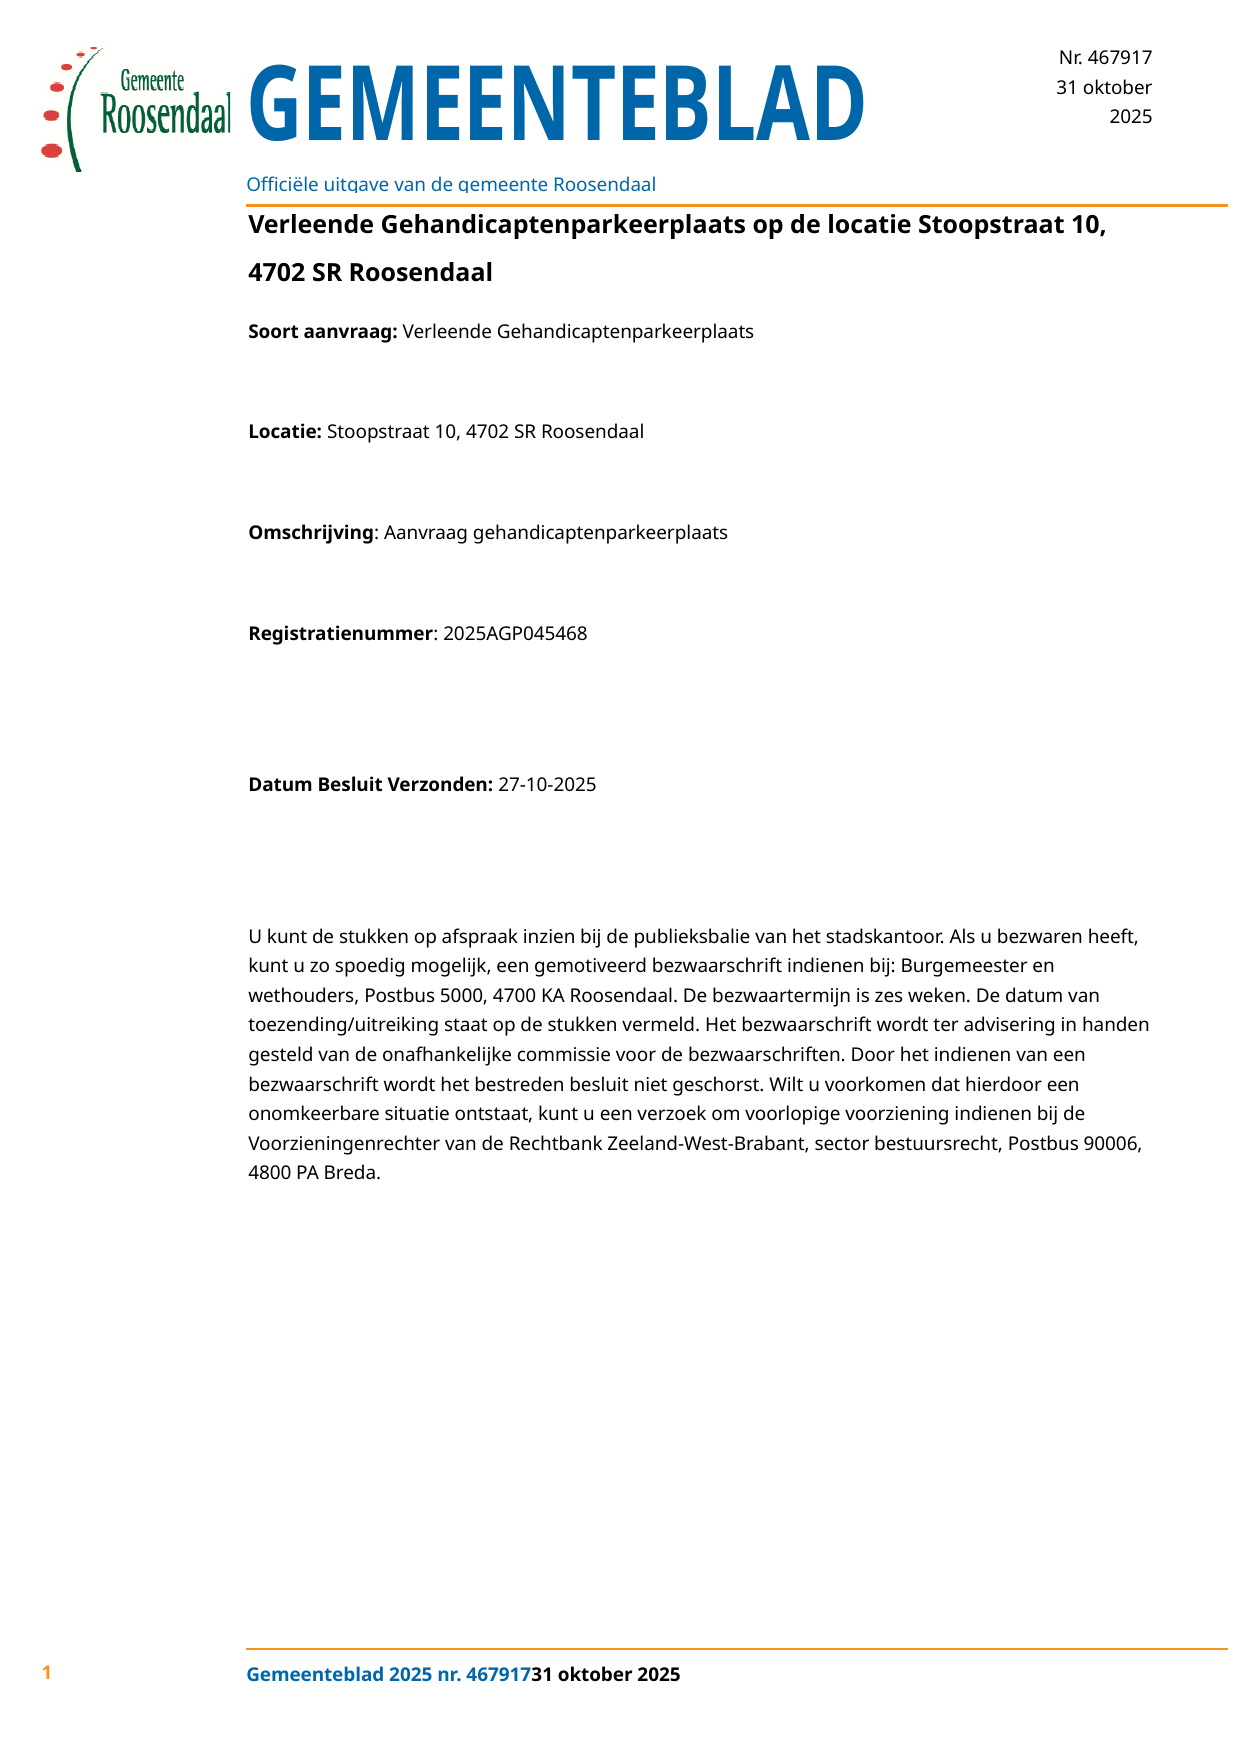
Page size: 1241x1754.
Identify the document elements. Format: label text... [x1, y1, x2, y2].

text Soort aanvraag: Verleende Gehandicaptenparkeerplaats [248, 318, 1152, 344]
text Verleende Gehandicaptenparkeerplaats op de locatie Stoopstraat 10, 4702 SR Roosendaal [248, 207, 1152, 288]
text Locatie: Stoopstraat 10, 4702 SR Roosendaal [248, 419, 1152, 444]
text Datum Besluit Verzonden: 27-10-2025 [248, 772, 1152, 797]
text U kunt de stukken op afspraak inzien bij de publieksbalie van het stadskantoor. Als u bezwaren heeft, kunt u zo spoedig mogelijk, een gemotiveerd bezwaarschrift indienen bij: Burgemeester en wethouders, Postbus 5000, 4700 KA Roosendaal. De bezwaartermijn is zes weken. De datum van toezending/uitreiking staat op de stukken vermeld. Het bezwaarschrift wordt ter advisering in handen gesteld van de onafhankelijke commissie voor de bezwaarschriften. Door het indienen van een bezwaarschrift wordt het bestreden besluit niet geschorst. Wilt u voorkomen dat hierdoor een onomkeerbare situatie ontstaat, kunt u een verzoek om voorlopige voorziening indienen bij de Voorzieningenrechter van de Rechtbank Zeeland-West-Brabant, sector bestuursrecht, Postbus 90006, 4800 PA Breda. [248, 923, 1152, 1185]
text Registratienummer: 2025AGP045468 [248, 620, 1152, 646]
text Omschrijving: Aanvraag gehandicaptenparkeerplaats [248, 519, 1152, 545]
picture [41, 47, 231, 172]
